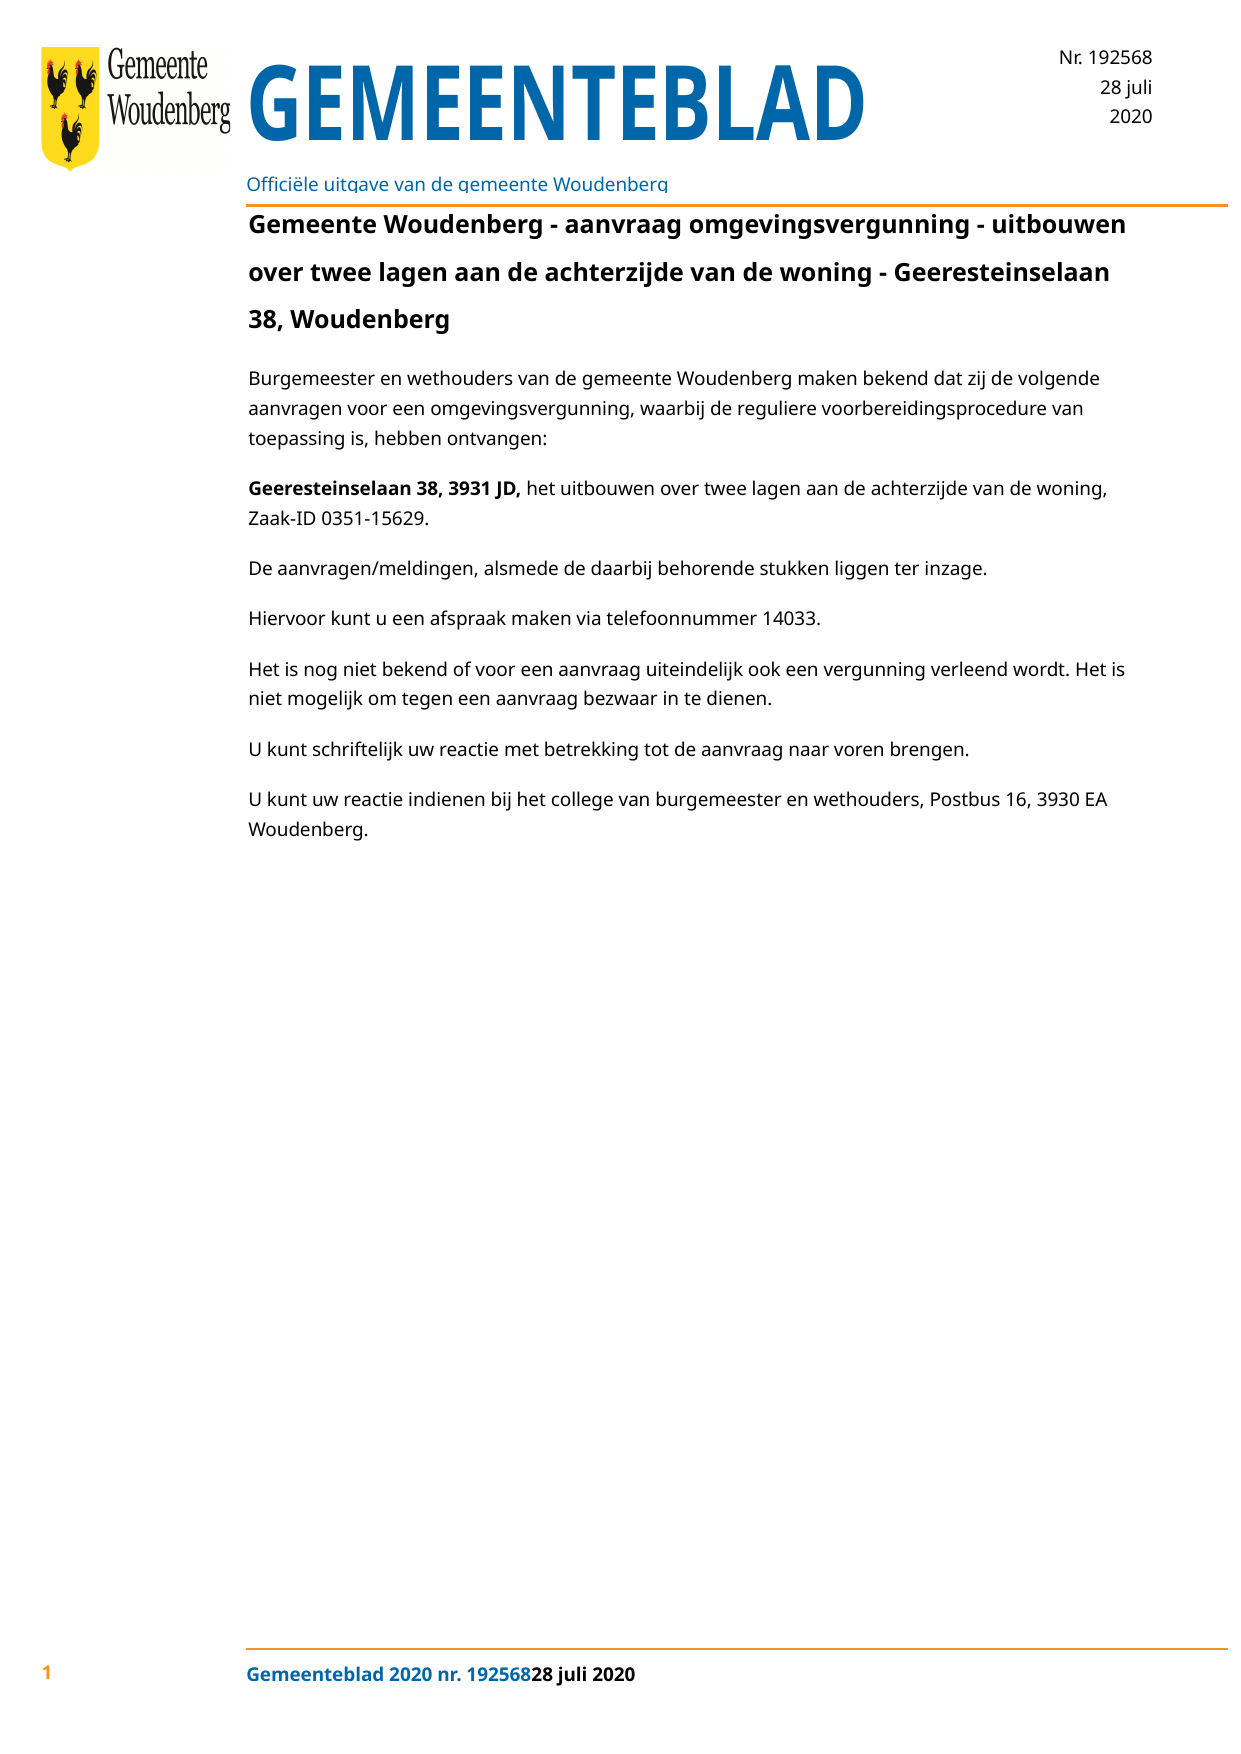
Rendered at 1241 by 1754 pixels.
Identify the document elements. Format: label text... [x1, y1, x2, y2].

text Burgemeester en wethouders van de gemeente Woudenberg maken bekend dat zij de volgende aanvragen voor een omgevingsvergunning, waarbij de reguliere voorbereidingsprocedure van toepassing is, hebben ontvangen: [248, 366, 1152, 450]
text Het is nog niet bekend of voor een aanvraag uiteindelijk ook een vergunning verleend wordt. Het is niet mogelijk om tegen een aanvraag bezwaar in te dienen. [248, 656, 1152, 711]
text Geeresteinselaan 38, 3931 JD, het uitbouwen over twee lagen aan de achterzijde van de woning, Zaak-ID 0351-15629. [248, 475, 1152, 530]
text Gemeente Woudenberg - aanvraag omgevingsvergunning - uitbouwen over twee lagen aan de achterzijde van de woning - Geeresteinselaan 38, Woudenberg [248, 207, 1152, 336]
text U kunt uw reactie indienen bij het college van burgemeester en wethouders, Postbus 16, 3930 EA Woudenberg. [248, 786, 1152, 842]
text Hiervoor kunt u een afspraak maken via telefoonnummer 14033. [248, 606, 1152, 631]
text De aanvragen/meldingen, alsmede de daarbij behorende stukken liggen ter inzage. [248, 555, 1152, 581]
picture [41, 47, 231, 172]
text U kunt schriftelijk uw reactie met betrekking tot de aanvraag naar voren brengen. [248, 736, 1152, 762]
